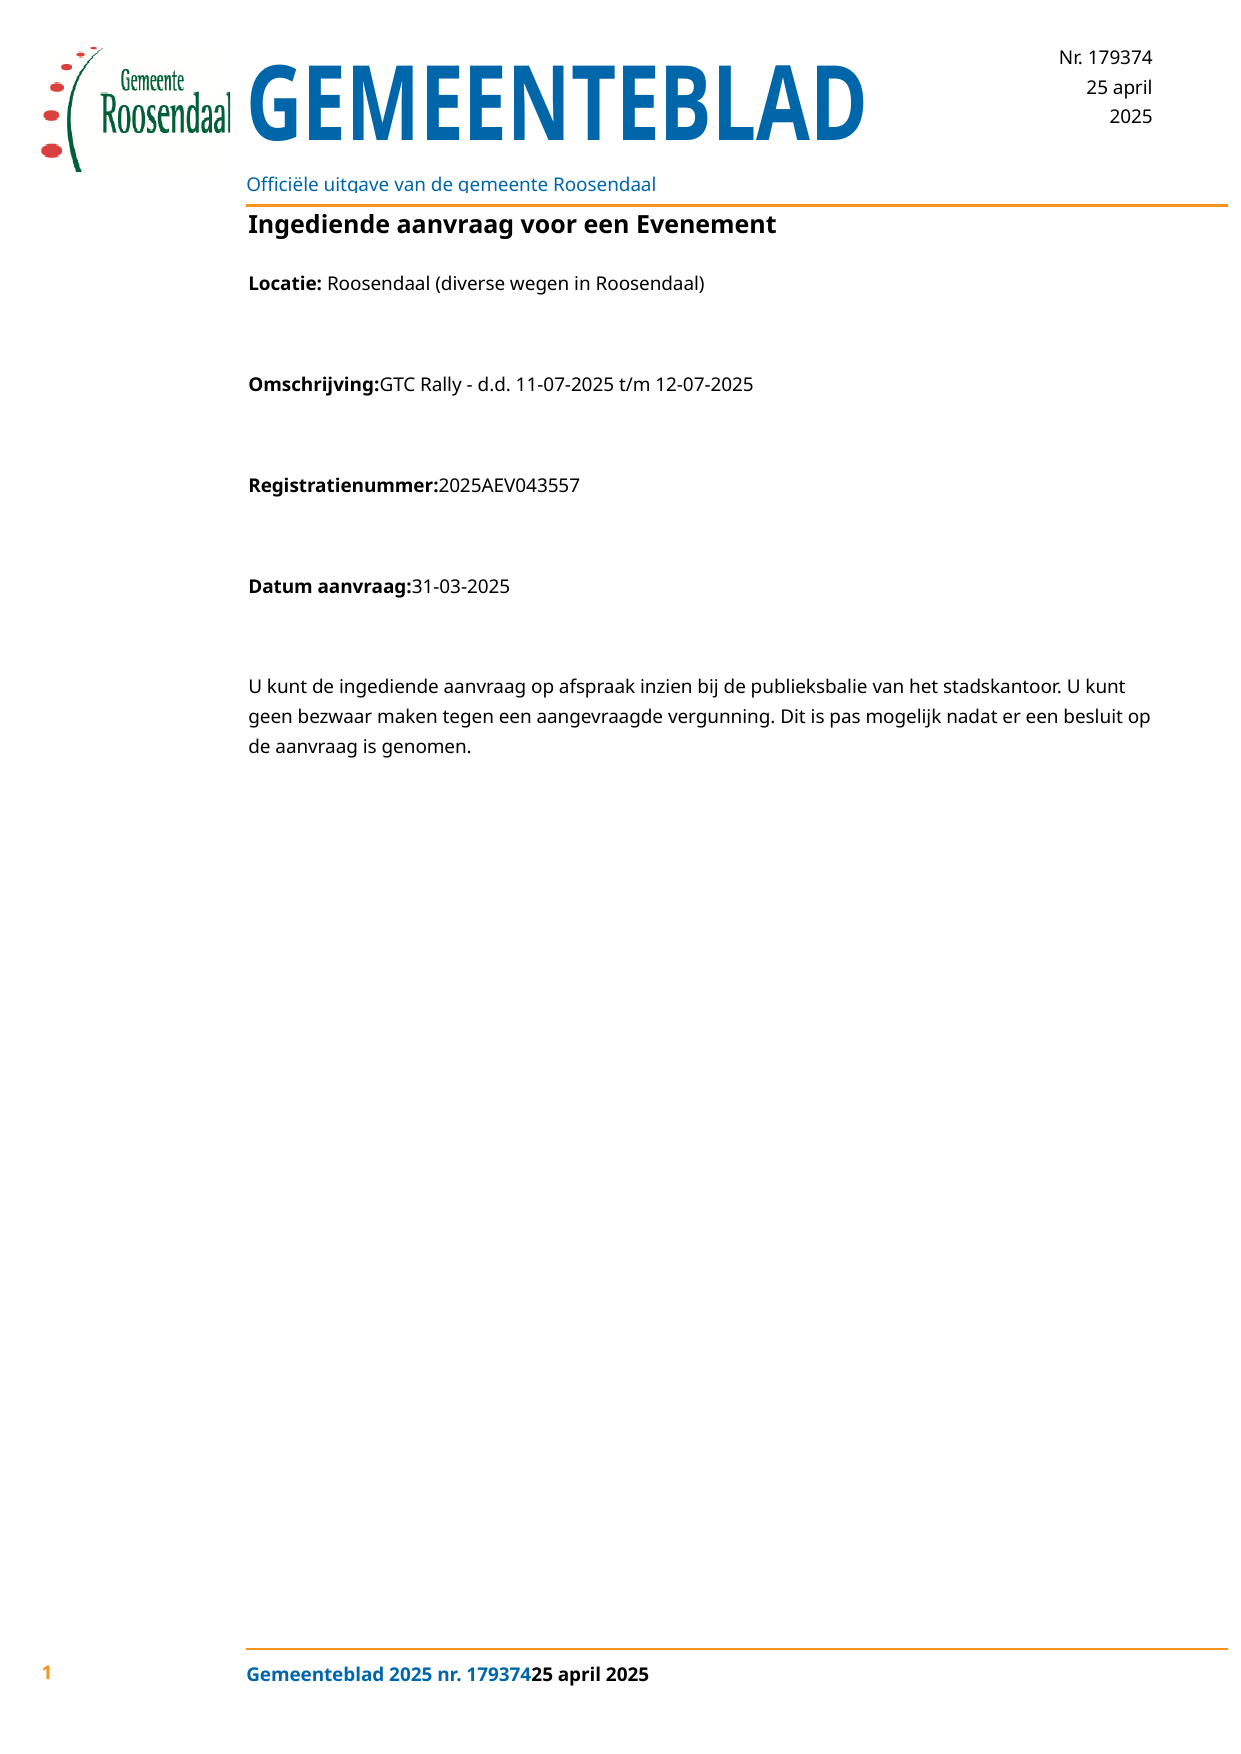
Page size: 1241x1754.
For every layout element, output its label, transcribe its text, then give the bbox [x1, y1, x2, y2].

text Registratienummer:2025AEV043557 [248, 472, 1152, 498]
text Ingediende aanvraag voor een Evenement [248, 207, 1152, 241]
text Omschrijving:GTC Rally - d.d. 11-07-2025 t/m 12-07-2025 [248, 371, 1152, 397]
text Datum aanvraag:31-03-2025 [248, 573, 1152, 598]
text Locatie: Roosendaal (diverse wegen in Roosendaal) [248, 270, 1152, 296]
picture [41, 47, 231, 172]
text U kunt de ingediende aanvraag op afspraak inzien bij de publieksbalie van het stadskantoor. U kunt geen bezwaar maken tegen een aangevraagde vergunning. Dit is pas mogelijk nadat er een besluit op de aanvraag is genomen. [248, 674, 1152, 758]
